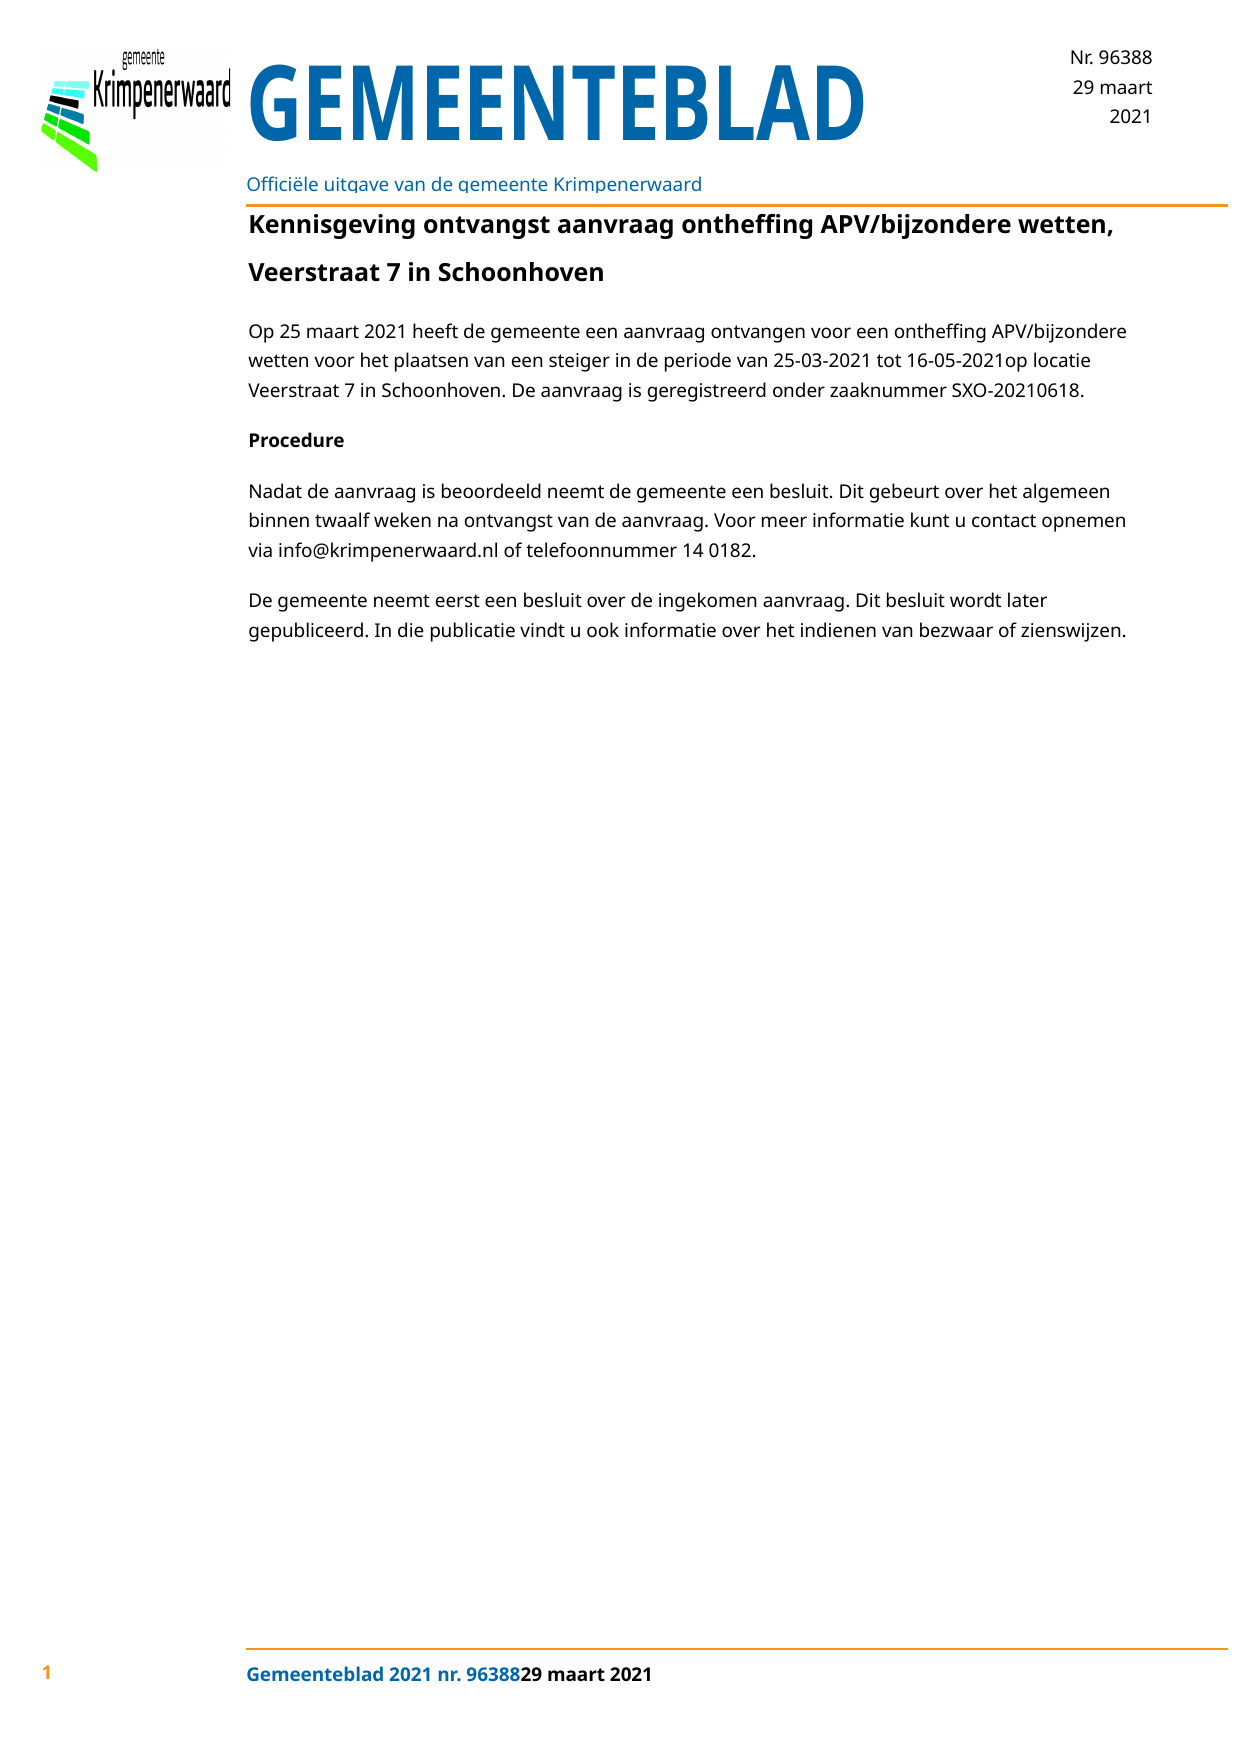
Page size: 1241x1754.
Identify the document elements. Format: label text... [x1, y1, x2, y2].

picture [41, 47, 231, 172]
text Nadat de aanvraag is beoordeeld neemt de gemeente een besluit. Dit gebeurt over het algemeen binnen twaalf weken na ontvangst van de aanvraag. Voor meer informatie kunt u contact opnemen via info@krimpenerwaard.nl of telefoonnummer 14 0182. [248, 478, 1152, 563]
text De gemeente neemt eerst een besluit over de ingekomen aanvraag. Dit besluit wordt later gepubliceerd. In die publicatie vindt u ook informatie over het indienen van bezwaar of zienswijzen. [248, 587, 1152, 643]
text Kennisgeving ontvangst aanvraag ontheffing APV/bijzondere wetten, Veerstraat 7 in Schoonhoven [248, 207, 1152, 288]
text Op 25 maart 2021 heeft de gemeente een aanvraag ontvangen voor een ontheffing APV/bijzondere wetten voor het plaatsen van een steiger in de periode van 25-03-2021 tot 16-05-2021op locatie Veerstraat 7 in Schoonhoven. De aanvraag is geregistreerd onder zaaknummer SXO-20210618. [248, 318, 1152, 403]
text Procedure [248, 427, 1152, 453]
